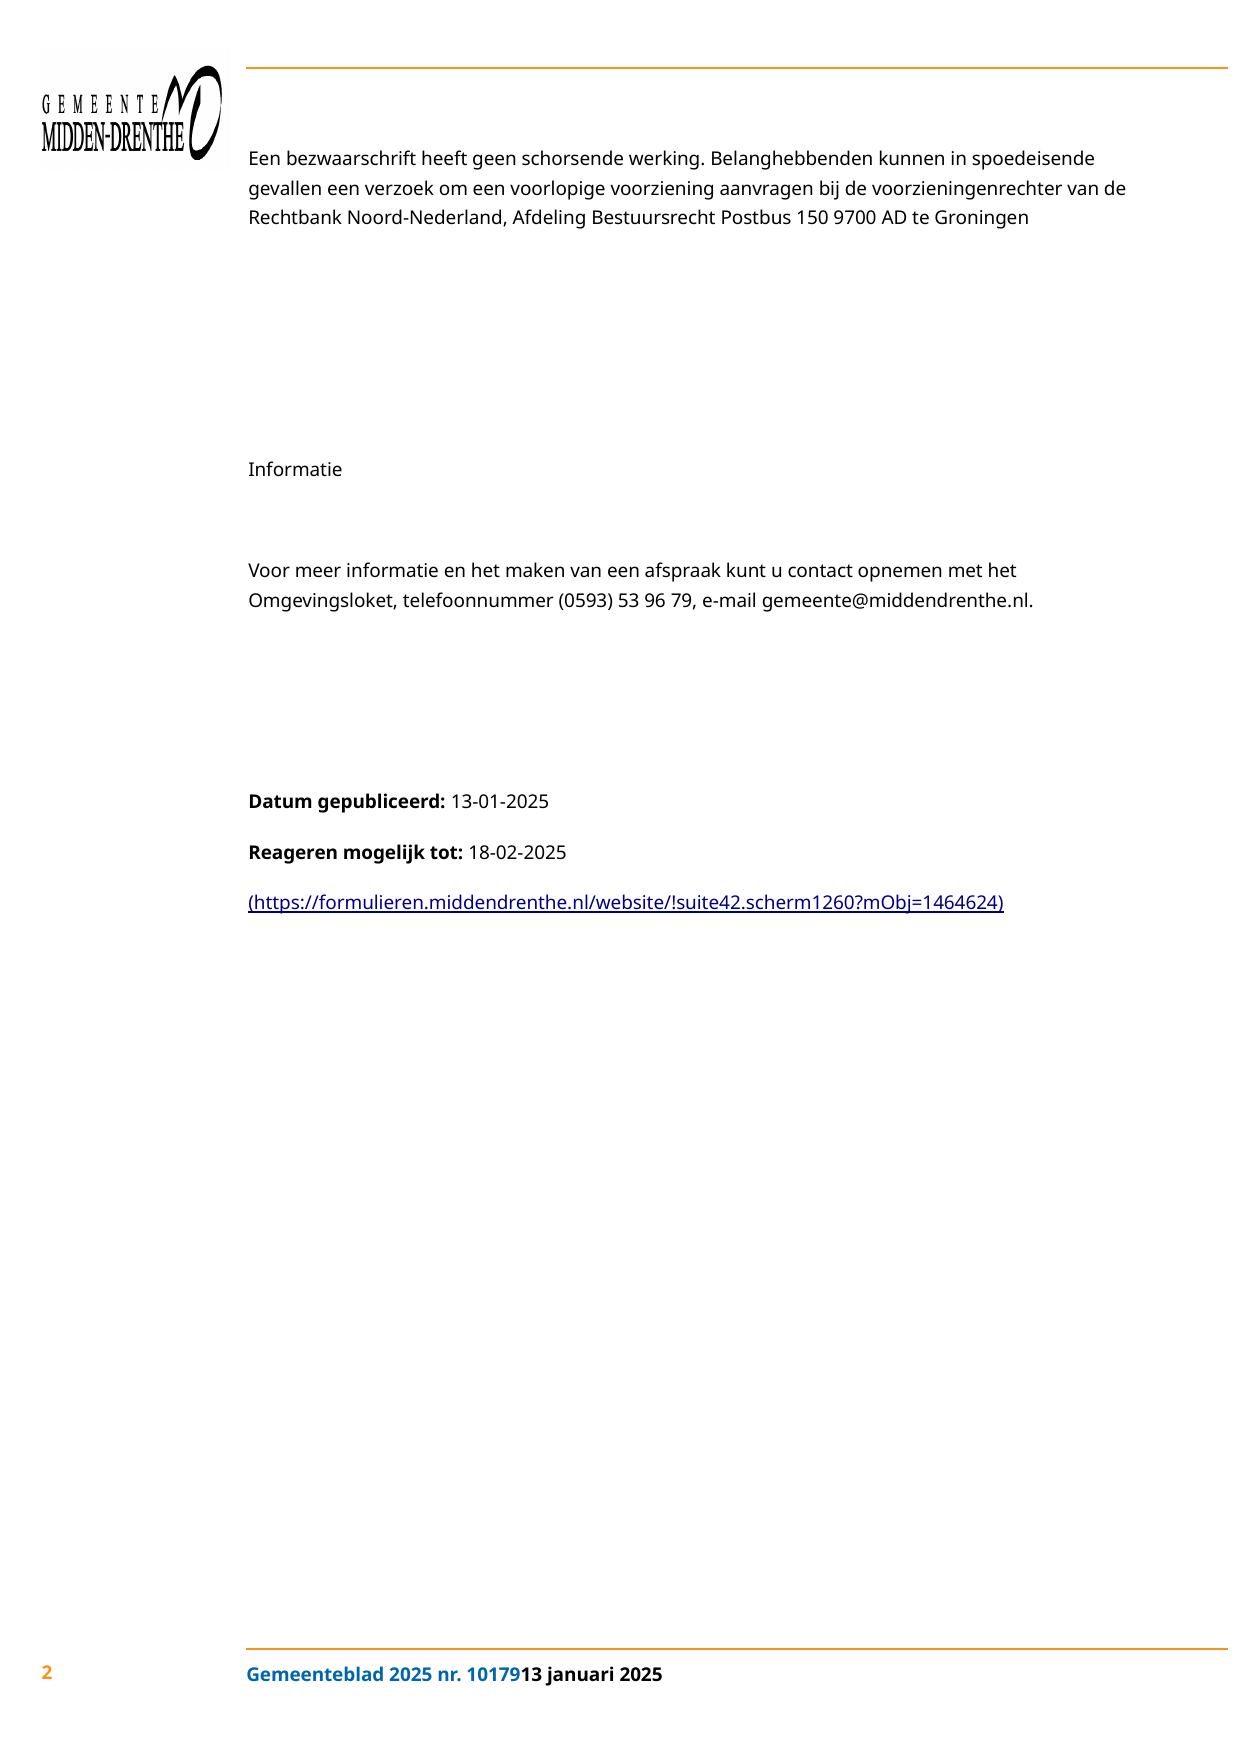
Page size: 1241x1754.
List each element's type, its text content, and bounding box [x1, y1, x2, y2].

text Datum gepubliceerd: 13-01-2025 [248, 788, 1152, 814]
text Een bezwaarschrift heeft geen schorsende werking. Belanghebbenden kunnen in spoedeisende gevallen een verzoek om een voorlopige voorziening aanvragen bij de voorzieningenrechter van de Rechtbank Noord-Nederland, Afdeling Bestuursrecht Postbus 150 9700 AD te Groningen [248, 145, 1152, 230]
picture [41, 47, 231, 172]
text Voor meer informatie en het maken van een afspraak kunt u contact opnemen met het Omgevingsloket, telefoonnummer (0593) 53 96 79, e-mail gemeente@middendrenthe.nl. [248, 557, 1152, 613]
text (https://formulieren.middendrenthe.nl/website/!suite42.scherm1260?mObj=1464624) [248, 889, 1152, 915]
text Informatie [248, 456, 1152, 482]
text Reageren mogelijk tot: 18-02-2025 [248, 839, 1152, 865]
